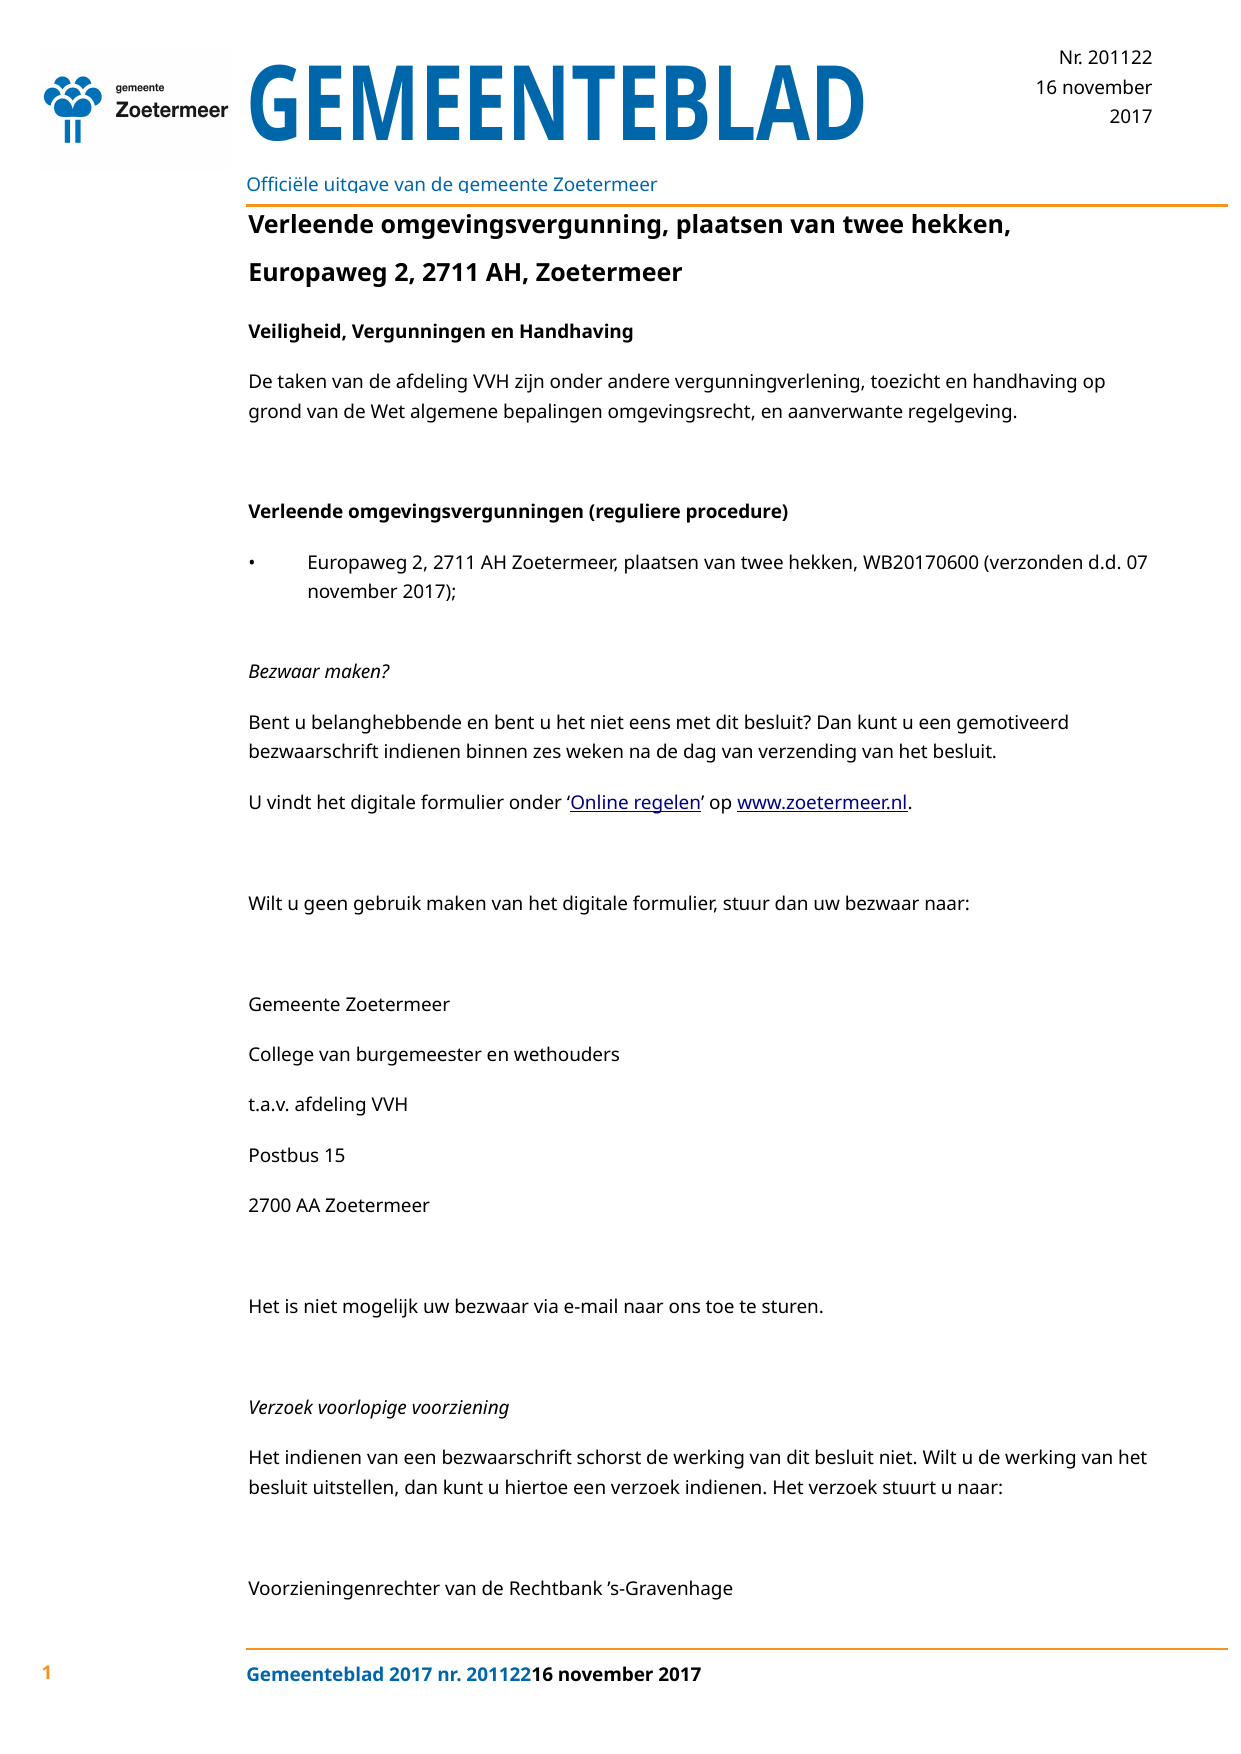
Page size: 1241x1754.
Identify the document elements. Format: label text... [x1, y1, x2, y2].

text Verzoek voorlopige voorziening [248, 1394, 1152, 1420]
text De taken van de afdeling VVH zijn onder andere vergunningverlening, toezicht en handhaving op grond van de Wet algemene bepalingen omgevingsrecht, en aanverwante regelgeving. [248, 368, 1152, 424]
text 2700 AA Zoetermeer [248, 1192, 1152, 1218]
text Veiligheid, Vergunningen en Handhaving [248, 318, 1152, 344]
text Gemeente Zoetermeer [248, 991, 1152, 1017]
text U vindt het digitale formulier onder ‘Online regelen’ op www.zoetermeer.nl. [248, 789, 1152, 815]
text Bezwaar maken? [248, 659, 1152, 684]
text Het indienen van een bezwaarschrift schorst de werking van dit besluit niet. Wilt u de werking van het besluit uitstellen, dan kunt u hiertoe een verzoek indienen. Het verzoek stuurt u naar: [248, 1444, 1152, 1500]
text Verleende omgevingsvergunningen (reguliere procedure) [248, 499, 1152, 524]
picture [41, 47, 231, 172]
text Voorzieningenrechter van de Rechtbank ’s-Gravenhage [248, 1575, 1152, 1601]
text Wilt u geen gebruik maken van het digitale formulier, stuur dan uw bezwaar naar: [248, 890, 1152, 916]
text Bent u belanghebbende en bent u het niet eens met dit besluit? Dan kunt u een gemotiveerd bezwaarschrift indienen binnen zes weken na de dag van verzending van het besluit. [248, 709, 1152, 764]
text Het is niet mogelijk uw bezwaar via e-mail naar ons toe te sturen. [248, 1293, 1152, 1319]
list Europaweg 2, 2711 AH Zoetermeer, plaatsen van twee hekken, WB20170600 (verzonden d.d. 07 november 2017); [248, 549, 1152, 604]
text Verleende omgevingsvergunning, plaatsen van twee hekken, Europaweg 2, 2711 AH, Zoetermeer [248, 207, 1152, 288]
text Postbus 15 [248, 1142, 1152, 1168]
text t.a.v. afdeling VVH [248, 1092, 1152, 1117]
text College van burgemeester en wethouders [248, 1041, 1152, 1067]
